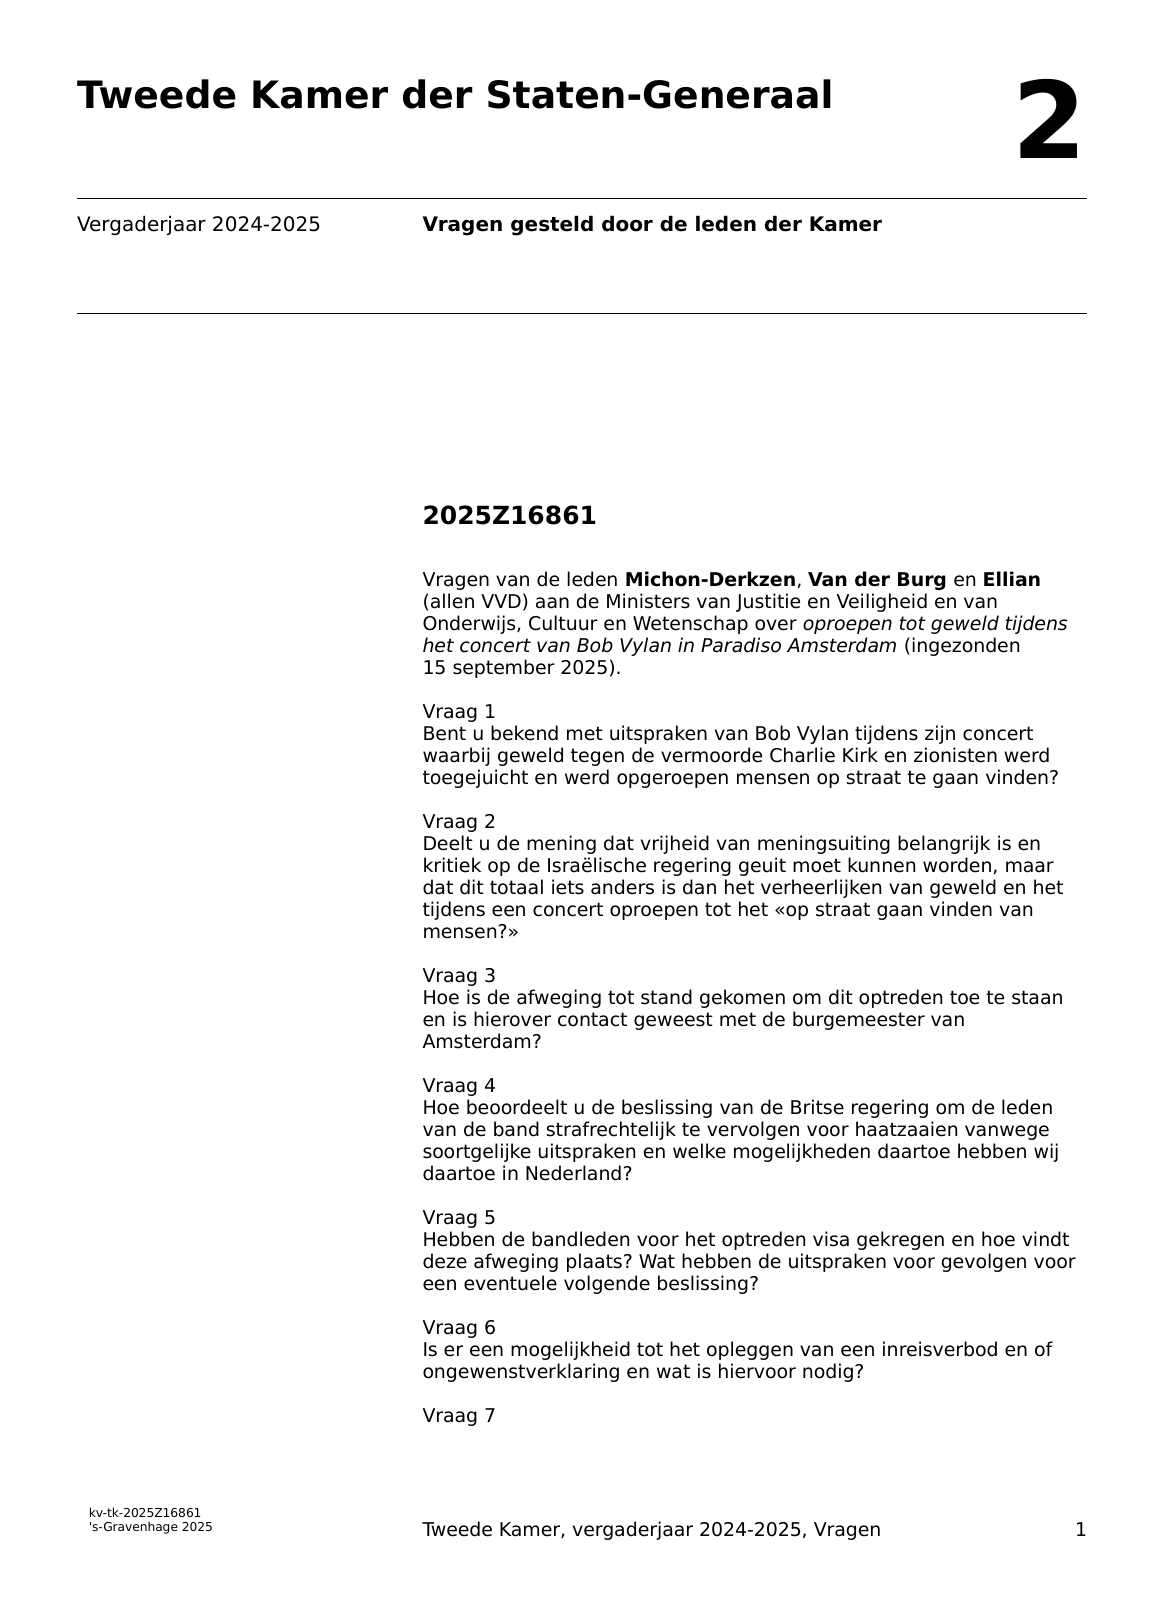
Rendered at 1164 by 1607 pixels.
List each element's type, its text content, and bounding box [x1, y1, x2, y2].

text Vragen van de leden Michon-Derkzen, Van der Burg en Ellian (allen VVD) aan de Ministers van Justitie en Veiligheid en van Onderwijs, Cultuur en Wetenschap over oproepen tot geweld tijdens het concert van Bob Vylan in Paradiso Amsterdam (ingezonden 15 september 2025). [422, 569, 1087, 679]
text Vraag 7 [422, 1405, 1087, 1427]
text Vraag 4 [422, 1075, 1087, 1097]
text Hebben de bandleden voor het optreden visa gekregen en hoe vindt deze afweging plaats? Wat hebben de uitspraken voor gevolgen voor een eventuele volgende beslissing? [422, 1229, 1087, 1295]
text 's-Gravenhage 2025 [88, 1520, 323, 1534]
text Vraag 3 [422, 965, 1087, 987]
table_cell Vragen gesteld door de leden der Kamer [422, 199, 1087, 313]
text Vraag 6 [422, 1317, 1087, 1339]
text Is er een mogelijkheid tot het opleggen van een inreisverbod en of ongewenstverklaring en wat is hiervoor nodig? [422, 1339, 1087, 1383]
text Bent u bekend met uitspraken van Bob Vylan tijdens zijn concert waarbij geweld tegen de vermoorde Charlie Kirk en zionisten werd toegejuicht en werd opgeroepen mensen op straat te gaan vinden? [422, 723, 1087, 789]
table_header 2 [886, 59, 1087, 198]
text Hoe is de afweging tot stand gekomen om dit optreden toe te staan en is hierover contact geweest met de burgemeester van Amsterdam? [422, 987, 1087, 1053]
text Vraag 1 [422, 701, 1087, 723]
text Hoe beoordeelt u de beslissing van de Britse regering om de leden van de band strafrechtelijk te vervolgen voor haatzaaien vanwege soortgelijke uitspraken en welke mogelijkheden daartoe hebben wij daartoe in Nederland? [422, 1097, 1087, 1185]
text kv-tk-2025Z16861 [88, 1506, 323, 1520]
text 2025Z16861 [422, 501, 1087, 531]
text Deelt u de mening dat vrijheid van meningsuiting belangrijk is en kritiek op de Israëlische regering geuit moet kunnen worden, maar dat dit totaal iets anders is dan het verheerlijken van geweld en het tijdens een concert oproepen tot het «op straat gaan vinden van mensen?» [422, 833, 1087, 943]
text Vraag 5 [422, 1207, 1087, 1229]
table_cell Vergaderjaar 2024-2025 [77, 199, 422, 313]
table_header Tweede Kamer der Staten-Generaal [77, 59, 886, 198]
text Vraag 2 [422, 811, 1087, 833]
